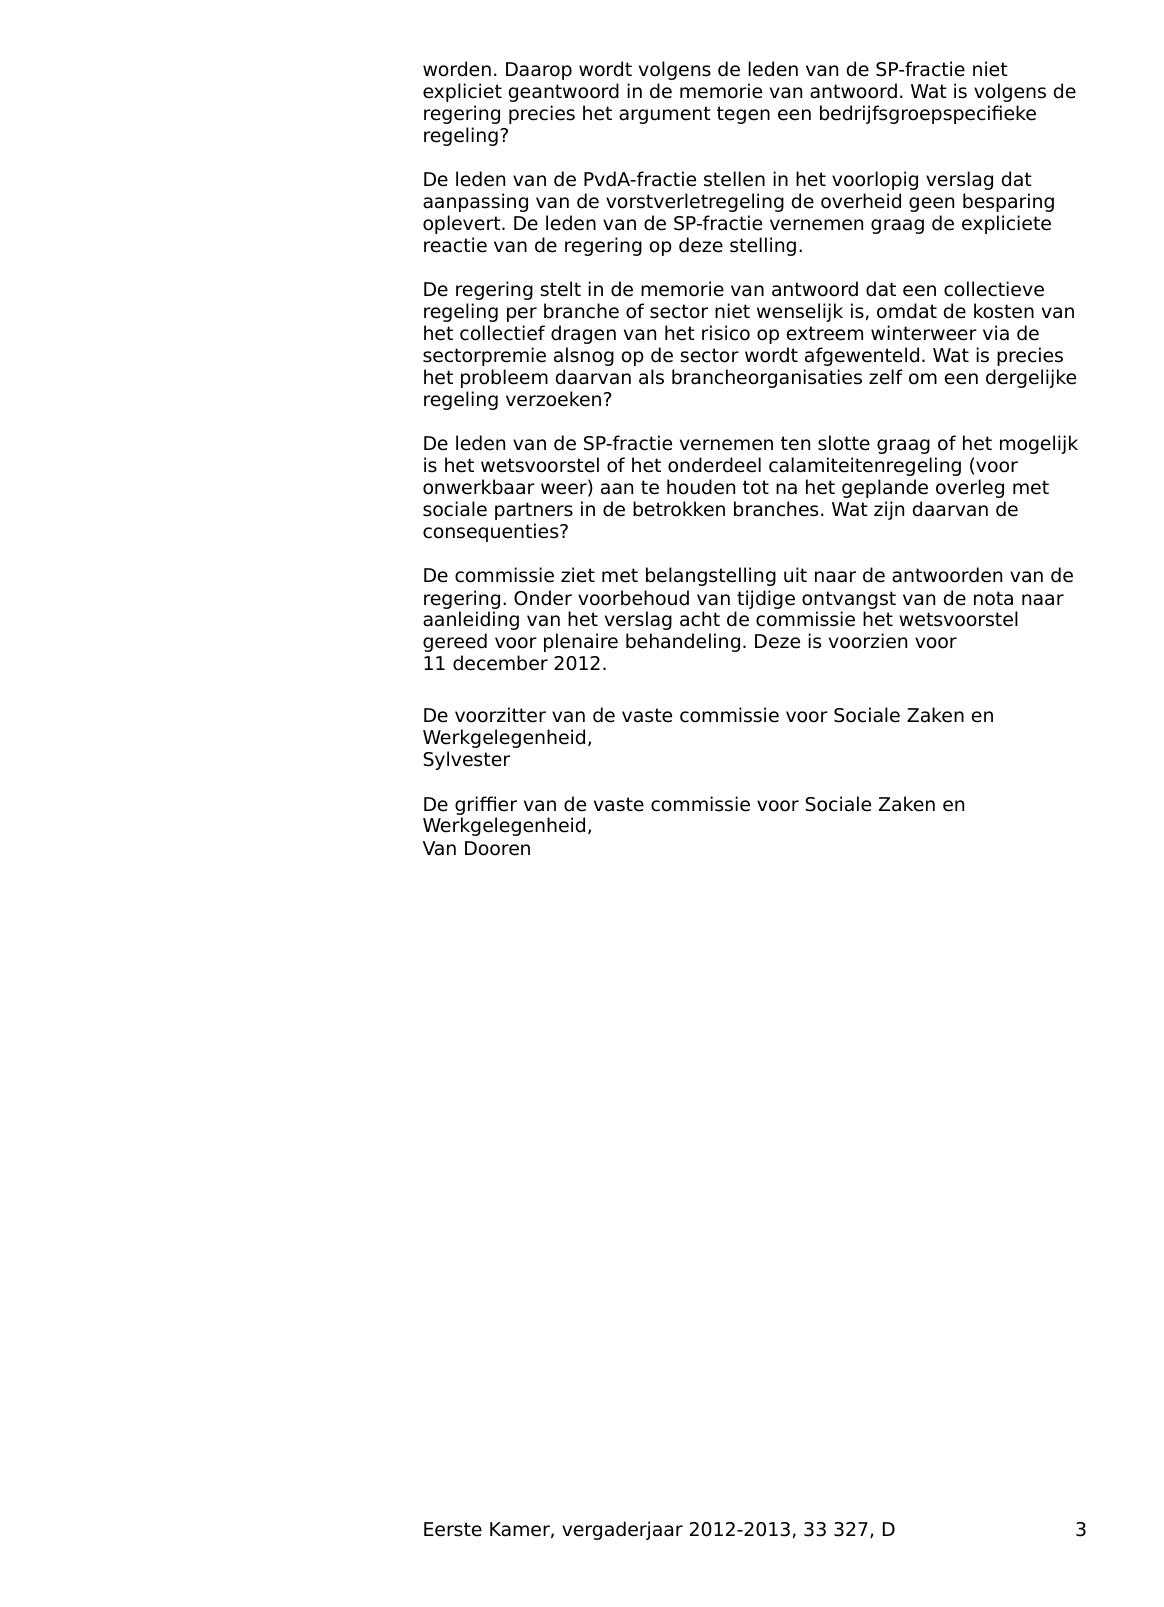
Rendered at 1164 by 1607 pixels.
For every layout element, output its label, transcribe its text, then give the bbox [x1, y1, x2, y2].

text De regering stelt in de memorie van antwoord dat een collectieve regeling per branche of sector niet wenselijk is, omdat de kosten van het collectief dragen van het risico op extreem winterweer via de sectorpremie alsnog op de sector wordt afgewenteld. Wat is precies het probleem daarvan als brancheorganisaties zelf om een dergelijke regeling verzoeken? [422, 279, 1087, 411]
text De griffier van de vaste commissie voor Sociale Zaken en Werkgelegenheid, Van Dooren [422, 793, 1087, 859]
text De commissie ziet met belangstelling uit naar de antwoorden van de regering. Onder voorbehoud van tijdige ontvangst van de nota naar aanleiding van het verslag acht de commissie het wetsvoorstel gereed voor plenaire behandeling. Deze is voorzien voor 11 december 2012. [422, 565, 1087, 675]
text De leden van de SP-fractie vernemen ten slotte graag of het mogelijk is het wetsvoorstel of het onderdeel calamiteitenregeling (voor onwerkbaar weer) aan te houden tot na het geplande overleg met sociale partners in de betrokken branches. Wat zijn daarvan de consequenties? [422, 433, 1087, 543]
text De voorzitter van de vaste commissie voor Sociale Zaken en Werkgelegenheid, Sylvester [422, 705, 1087, 771]
text De leden van de PvdA-fractie stellen in het voorlopig verslag dat aanpassing van de vorstverletregeling de overheid geen besparing oplevert. De leden van de SP-fractie vernemen graag de expliciete reactie van de regering op deze stelling. [422, 169, 1087, 257]
text worden. Daarop wordt volgens de leden van de SP-fractie niet expliciet geantwoord in de memorie van antwoord. Wat is volgens de regering precies het argument tegen een bedrijfsgroepspecifieke regeling? [422, 59, 1087, 147]
